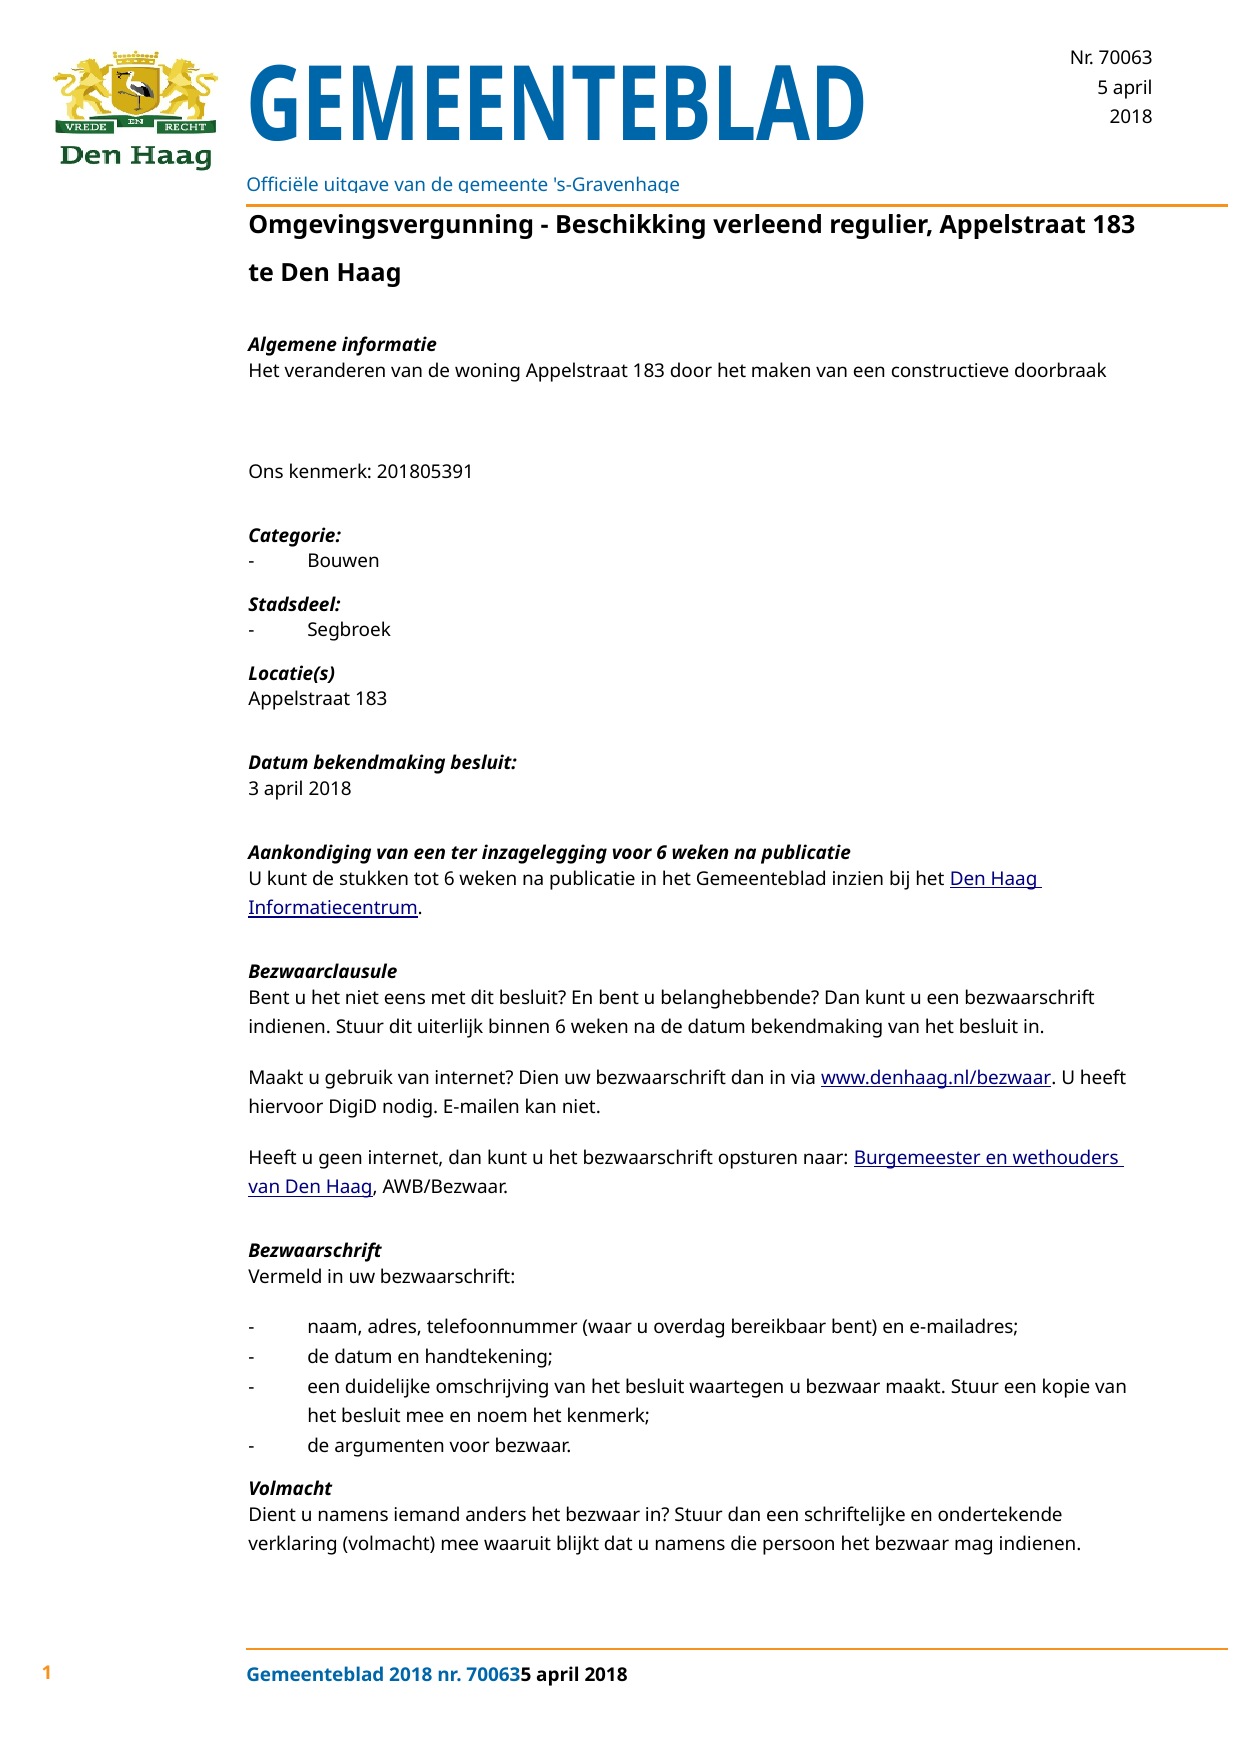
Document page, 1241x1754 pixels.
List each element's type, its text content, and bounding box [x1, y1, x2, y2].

list de argumenten voor bezwaar. [248, 1432, 1152, 1458]
text 3 april 2018 [248, 775, 1152, 801]
text Categorie: [248, 522, 1152, 548]
text Bezwaarclausule [248, 958, 1152, 984]
text Bent u het niet eens met dit besluit? En bent u belanghebbende? Dan kunt u een bezwaarschrift indienen. Stuur dit uiterlijk binnen 6 weken na de datum bekendmaking van het besluit in. [248, 984, 1152, 1039]
text U kunt de stukken tot 6 weken na publicatie in het Gemeenteblad inzien bij het Den Haag Informatiecentrum. [248, 865, 1152, 920]
list Bouwen [248, 548, 1152, 573]
text Omgevingsvergunning - Beschikking verleend regulier, Appelstraat 183 te Den Haag [248, 207, 1152, 288]
text Datum bekendmaking besluit: [248, 749, 1152, 775]
list naam, adres, telefoonnummer (waar u overdag bereikbaar bent) en e-mailadres; [248, 1314, 1152, 1339]
list de datum en handtekening; [248, 1343, 1152, 1369]
text Dient u namens iemand anders het bezwaar in? Stuur dan een schriftelijke en ondertekende verklaring (volmacht) mee waaruit blijkt dat u namens die persoon het bezwaar mag indienen. [248, 1501, 1152, 1556]
text Vermeld in uw bezwaarschrift: [248, 1263, 1152, 1289]
text Appelstraat 183 [248, 685, 1152, 711]
text Heeft u geen internet, dan kunt u het bezwaarschrift opsturen naar: Burgemeester en wethouders van Den Haag, AWB/Bezwaar. [248, 1144, 1152, 1199]
text Aankondiging van een ter inzagelegging voor 6 weken na publicatie [248, 839, 1152, 865]
list Segbroek [248, 617, 1152, 642]
text Locatie(s) [248, 660, 1152, 685]
text Volmacht [248, 1475, 1152, 1501]
list een duidelijke omschrijving van het besluit waartegen u bezwaar maakt. Stuur een kopie van het besluit mee en noem het kenmerk; [248, 1373, 1152, 1428]
text Ons kenmerk: 201805391 [248, 458, 1152, 484]
text Maakt u gebruik van internet? Dien uw bezwaarschrift dan in via www.denhaag.nl/bezwaar. U heeft hiervoor DigiD nodig. E-mailen kan niet. [248, 1064, 1152, 1119]
picture [41, 47, 231, 172]
text Het veranderen van de woning Appelstraat 183 door het maken van een constructieve doorbraak [248, 357, 1152, 383]
text Stadsdeel: [248, 591, 1152, 617]
text Bezwaarschrift [248, 1238, 1152, 1263]
text Algemene informatie [248, 331, 1152, 357]
